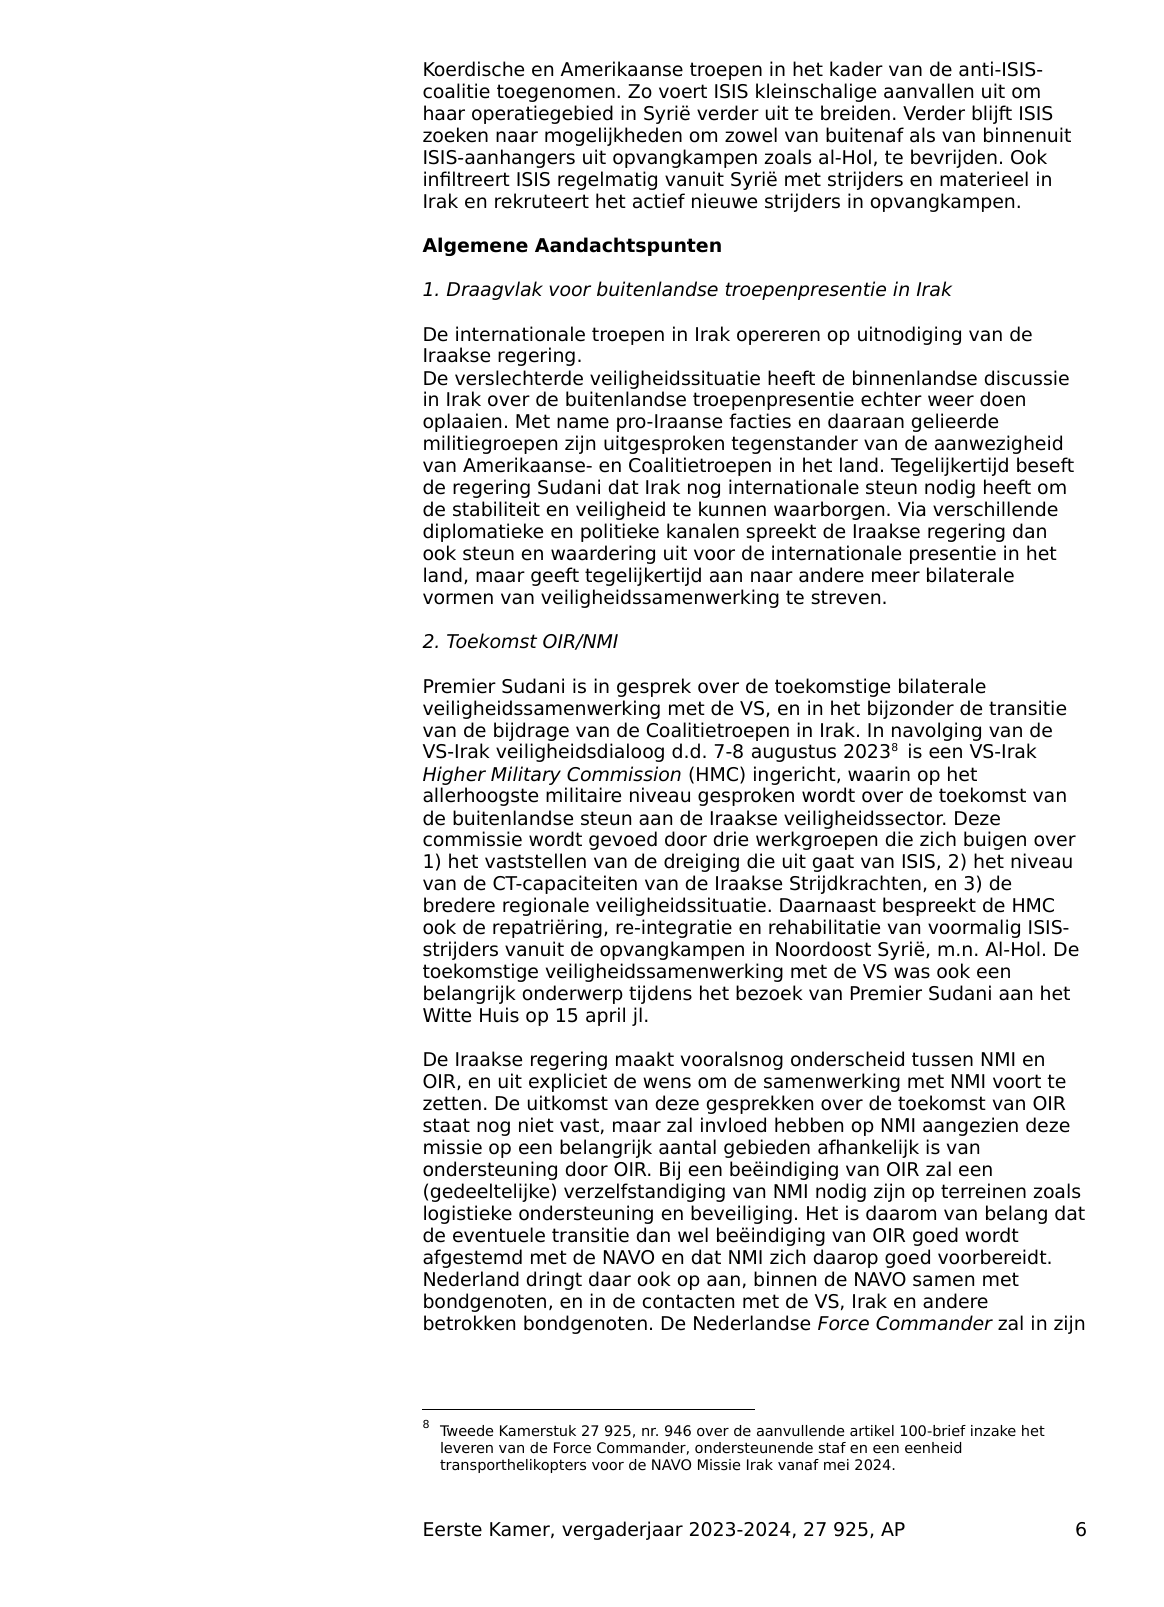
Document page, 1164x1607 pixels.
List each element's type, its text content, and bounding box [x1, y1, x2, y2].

text Tweede Kamerstuk 27 925, nr. 946 over de aanvullende artikel 100-brief inzake het leveren van de Force Commander, ondersteunende staf en een eenheid transporthelikopters voor de NAVO Missie Irak vanaf mei 2024. [422, 1418, 1087, 1474]
subtitle 2. Toekomst OIR/NMI [422, 631, 1087, 653]
text De verslechterde veiligheidssituatie heeft de binnenlandse discussie in Irak over de buitenlandse troepenpresentie echter weer doen oplaaien. Met name pro-Iraanse facties en daaraan gelieerde militiegroepen zijn uitgesproken tegenstander van de aanwezigheid van Amerikaanse- en Coalitietroepen in het land. Tegelijkertijd beseft de regering Sudani dat Irak nog internationale steun nodig heeft om de stabiliteit en veiligheid te kunnen waarborgen. Via verschillende diplomatieke en politieke kanalen spreekt de Iraakse regering dan ook steun en waardering uit voor de internationale presentie in het land, maar geeft tegelijkertijd aan naar andere meer bilaterale vormen van veiligheidssamenwerking te streven. [422, 367, 1087, 609]
text De internationale troepen in Irak opereren op uitnodiging van de Iraakse regering. [422, 323, 1087, 367]
text Premier Sudani is in gesprek over de toekomstige bilaterale veiligheidssamenwerking met de VS, en in het bijzonder de transitie van de bijdrage van de Coalitietroepen in Irak. In navolging van de VS-Irak veiligheidsdialoog d.d. 7-8 augustus 2023 is een VS-Irak Higher Military Commission (HMC) ingericht, waarin op het allerhoogste militaire niveau gesproken wordt over de toekomst van de buitenlandse steun aan de Iraakse veiligheidssector. Deze commissie wordt gevoed door drie werkgroepen die zich buigen over 1) het vaststellen van de dreiging die uit gaat van ISIS, 2) het niveau van de CT-capaciteiten van de Iraakse Strijdkrachten, en 3) de bredere regionale veiligheidssituatie. Daarnaast bespreekt de HMC ook de repatriëring, re-integratie en rehabilitatie van voormalig ISIS-strijders vanuit de opvangkampen in Noordoost Syrië, m.n. Al-Hol. De toekomstige veiligheidssamenwerking met de VS was ook een belangrijk onderwerp tijdens het bezoek van Premier Sudani aan het Witte Huis op 15 april jl. [422, 676, 1087, 1027]
subtitle Algemene Aandachtspunten [422, 235, 1087, 257]
subtitle 1. Draagvlak voor buitenlandse troepenpresentie in Irak [422, 279, 1087, 301]
text Koerdische en Amerikaanse troepen in het kader van de anti-ISIS-coalitie toegenomen. Zo voert ISIS kleinschalige aanvallen uit om haar operatiegebied in Syrië verder uit te breiden. Verder blijft ISIS zoeken naar mogelijkheden om zowel van buitenaf als van binnenuit ISIS-aanhangers uit opvangkampen zoals al-Hol, te bevrijden. Ook infiltreert ISIS regelmatig vanuit Syrië met strijders en materieel in Irak en rekruteert het actief nieuwe strijders in opvangkampen. [422, 59, 1087, 213]
text De Iraakse regering maakt vooralsnog onderscheid tussen NMI en OIR, en uit expliciet de wens om de samenwerking met NMI voort te zetten. De uitkomst van deze gesprekken over de toekomst van OIR staat nog niet vast, maar zal invloed hebben op NMI aangezien deze missie op een belangrijk aantal gebieden afhankelijk is van ondersteuning door OIR. Bij een beëindiging van OIR zal een (gedeeltelijke) verzelfstandiging van NMI nodig zijn op terreinen zoals logistieke ondersteuning en beveiliging. Het is daarom van belang dat de eventuele transitie dan wel beëindiging van OIR goed wordt afgestemd met de NAVO en dat NMI zich daarop goed voorbereidt. Nederland dringt daar ook op aan, binnen de NAVO samen met bondgenoten, en in de contacten met de VS, Irak en andere betrokken bondgenoten. De Nederlandse Force Commander zal in zijn [422, 1049, 1087, 1335]
